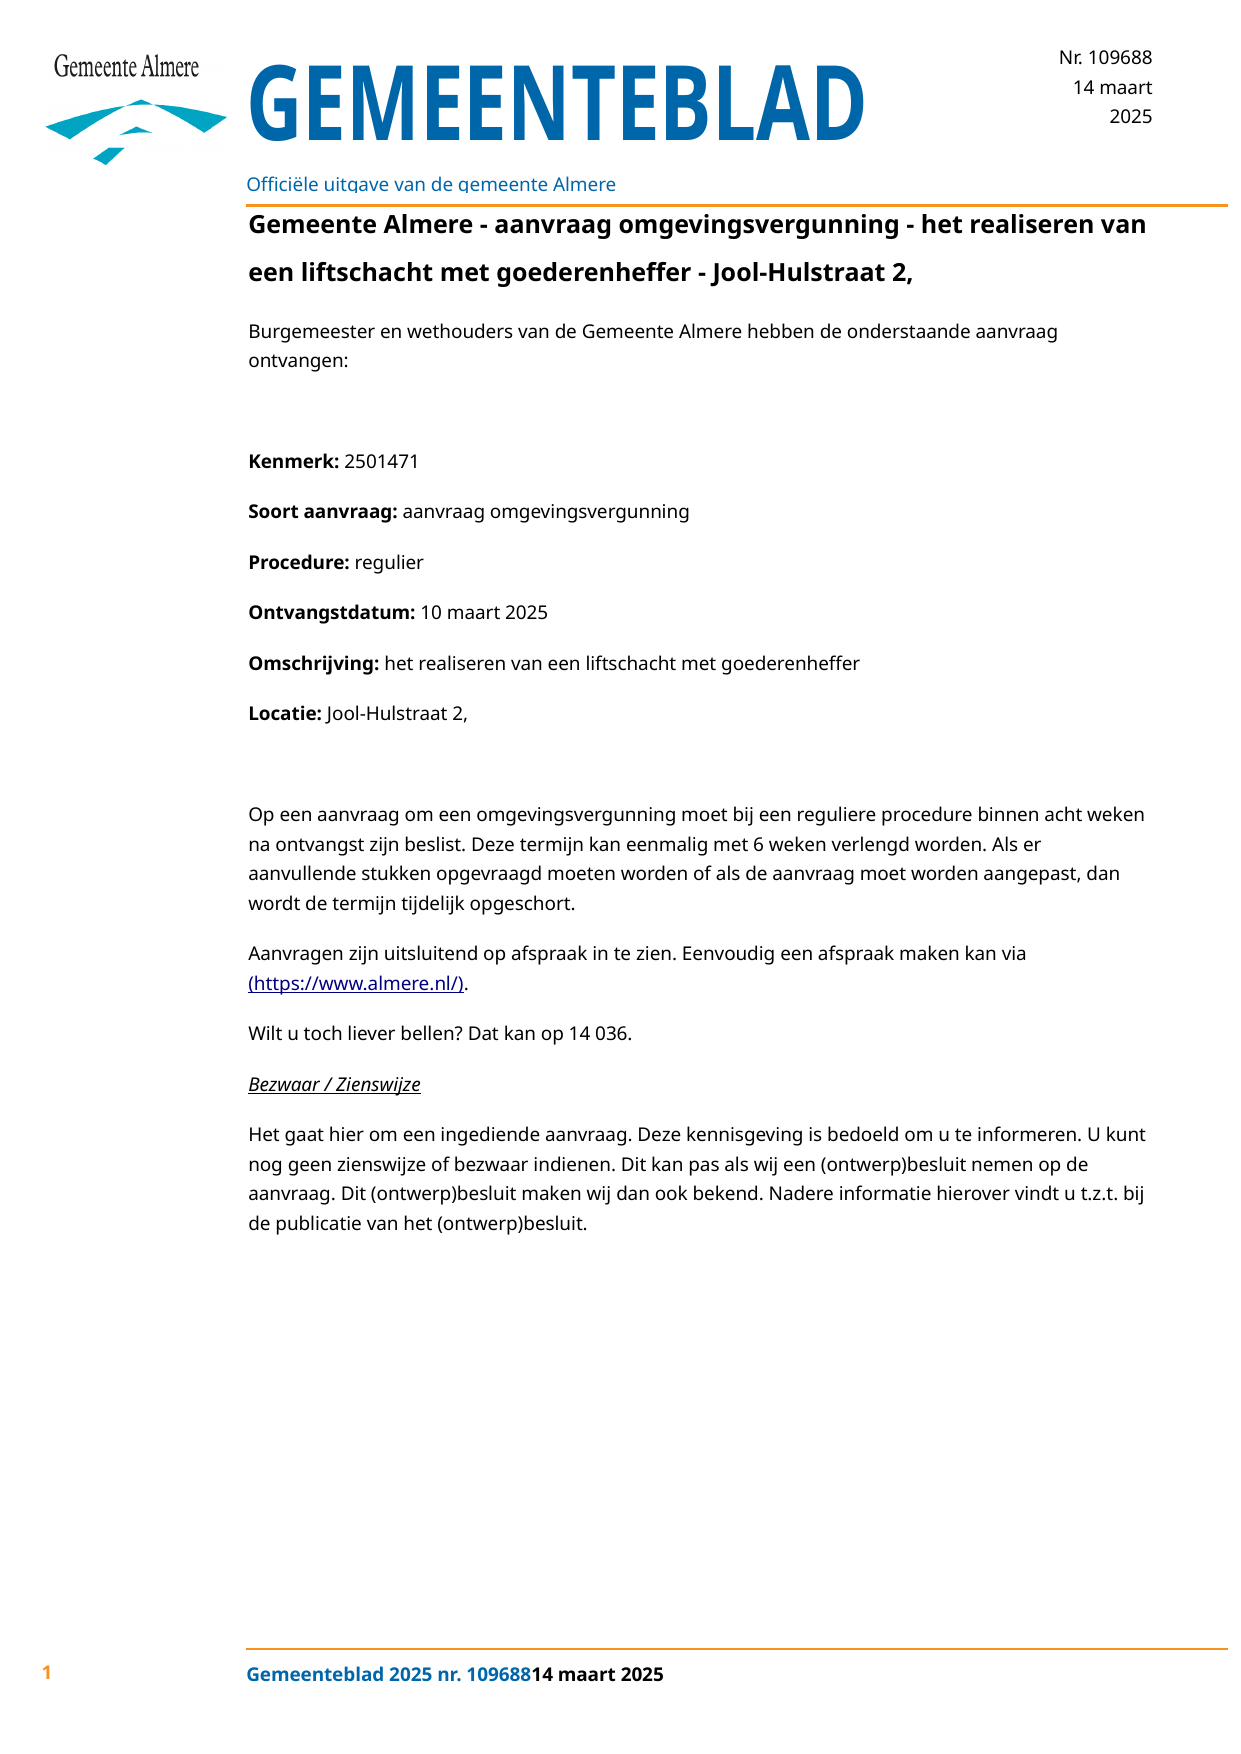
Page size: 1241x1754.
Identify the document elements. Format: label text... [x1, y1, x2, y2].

text Soort aanvraag: aanvraag omgevingsvergunning [248, 499, 1152, 524]
text Gemeente Almere - aanvraag omgevingsvergunning - het realiseren van een liftschacht met goederenheffer - Jool-Hulstraat 2, [248, 207, 1152, 288]
picture [41, 47, 231, 172]
text Procedure: regulier [248, 549, 1152, 575]
text Omschrijving: het realiseren van een liftschacht met goederenheffer [248, 650, 1152, 676]
text Kenmerk: 2501471 [248, 448, 1152, 474]
text Het gaat hier om een ingediende aanvraag. Deze kennisgeving is bedoeld om u te informeren. U kunt nog geen zienswijze of bezwaar indienen. Dit kan pas als wij een (ontwerp)besluit nemen op de aanvraag. Dit (ontwerp)besluit maken wij dan ook bekend. Nadere informatie hierover vindt u t.z.t. bij de publicatie van het (ontwerp)besluit. [248, 1121, 1152, 1236]
text Burgemeester en wethouders van de Gemeente Almere hebben de onderstaande aanvraag ontvangen: [248, 318, 1152, 373]
text Aanvragen zijn uitsluitend op afspraak in te zien. Eenvoudig een afspraak maken kan via (https://www.almere.nl/). [248, 940, 1152, 996]
text Ontvangstdatum: 10 maart 2025 [248, 599, 1152, 625]
text Bezwaar / Zienswijze [248, 1071, 1152, 1097]
text Locatie: Jool-Hulstraat 2, [248, 700, 1152, 726]
text Wilt u toch liever bellen? Dat kan op 14 036. [248, 1020, 1152, 1046]
text Op een aanvraag om een omgevingsvergunning moet bij een reguliere procedure binnen acht weken na ontvangst zijn beslist. Deze termijn kan eenmalig met 6 weken verlengd worden. Als er aanvullende stukken opgevraagd moeten worden of als de aanvraag moet worden aangepast, dan wordt de termijn tijdelijk opgeschort. [248, 801, 1152, 916]
